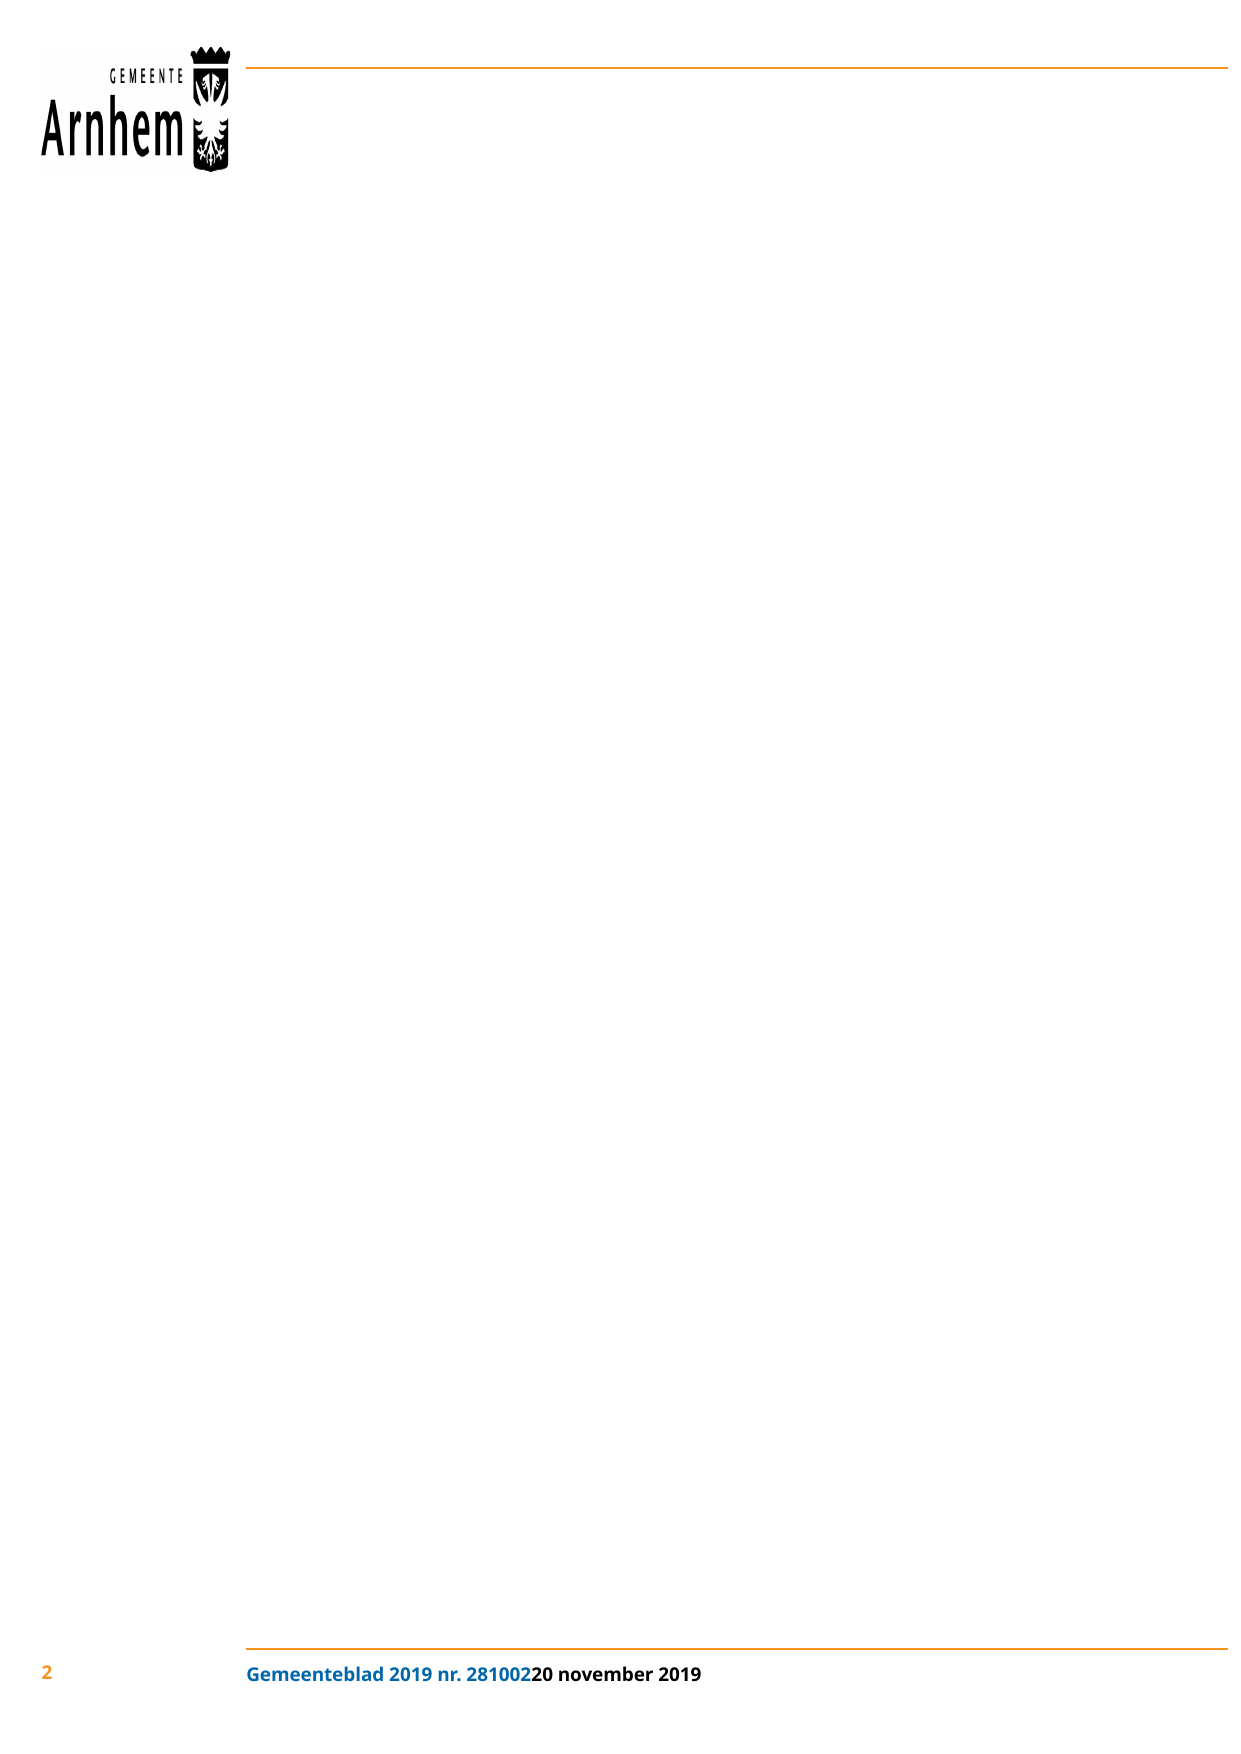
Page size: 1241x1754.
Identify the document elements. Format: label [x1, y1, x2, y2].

picture [41, 47, 231, 172]
